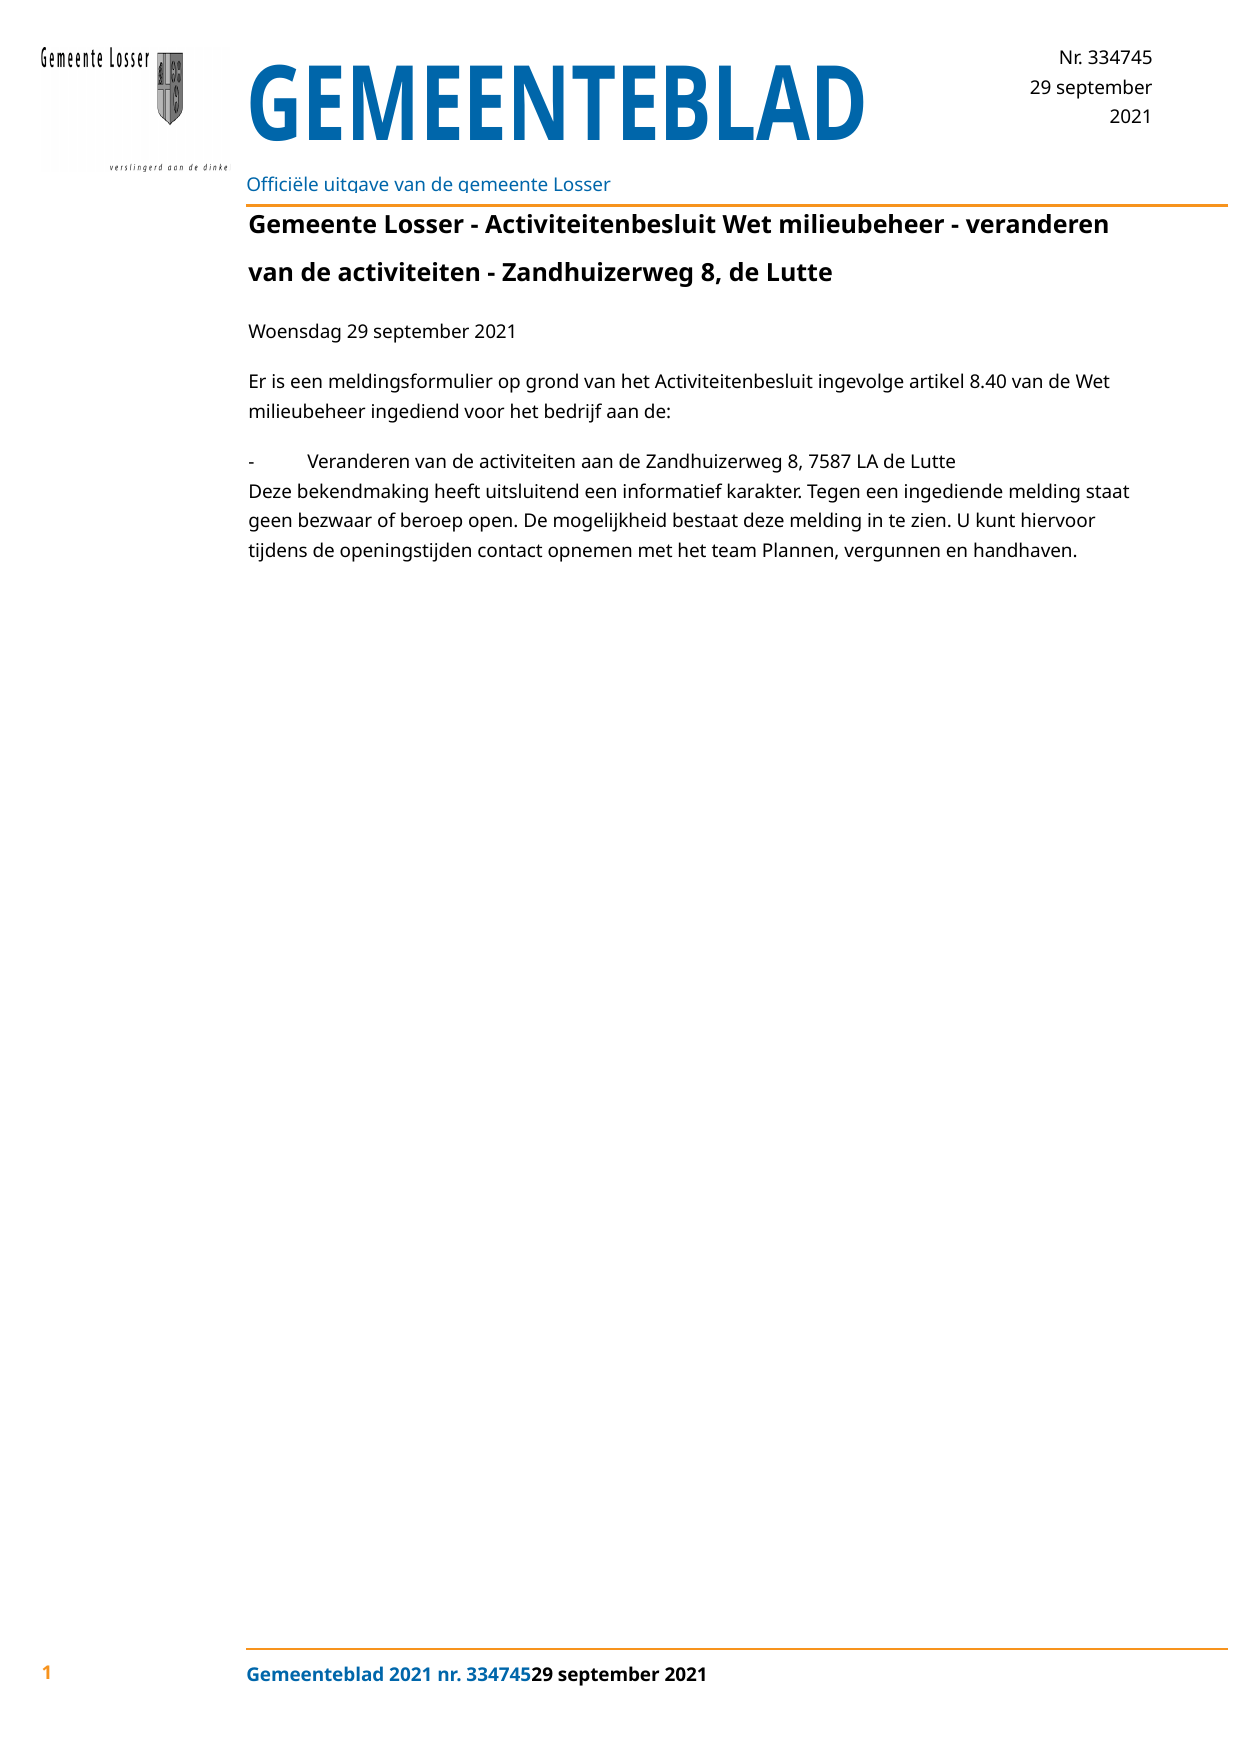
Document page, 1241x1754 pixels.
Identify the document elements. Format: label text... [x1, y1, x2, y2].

picture [41, 47, 231, 172]
text Er is een meldingsformulier op grond van het Activiteitenbesluit ingevolge artikel 8.40 van de Wet milieubeheer ingediend voor het bedrijf aan de: [248, 368, 1152, 424]
text Deze bekendmaking heeft uitsluitend een informatief karakter. Tegen een ingediende melding staat geen bezwaar of beroep open. De mogelijkheid bestaat deze melding in te zien. U kunt hiervoor tijdens de openingstijden contact opnemen met het team Plannen, vergunnen en handhaven. [248, 478, 1152, 563]
list Veranderen van de activiteiten aan de Zandhuizerweg 8, 7587 LA de Lutte [248, 448, 1152, 474]
text Woensdag 29 september 2021 [248, 318, 1152, 344]
text Gemeente Losser - Activiteitenbesluit Wet milieubeheer - veranderen van de activiteiten - Zandhuizerweg 8, de Lutte [248, 207, 1152, 288]
